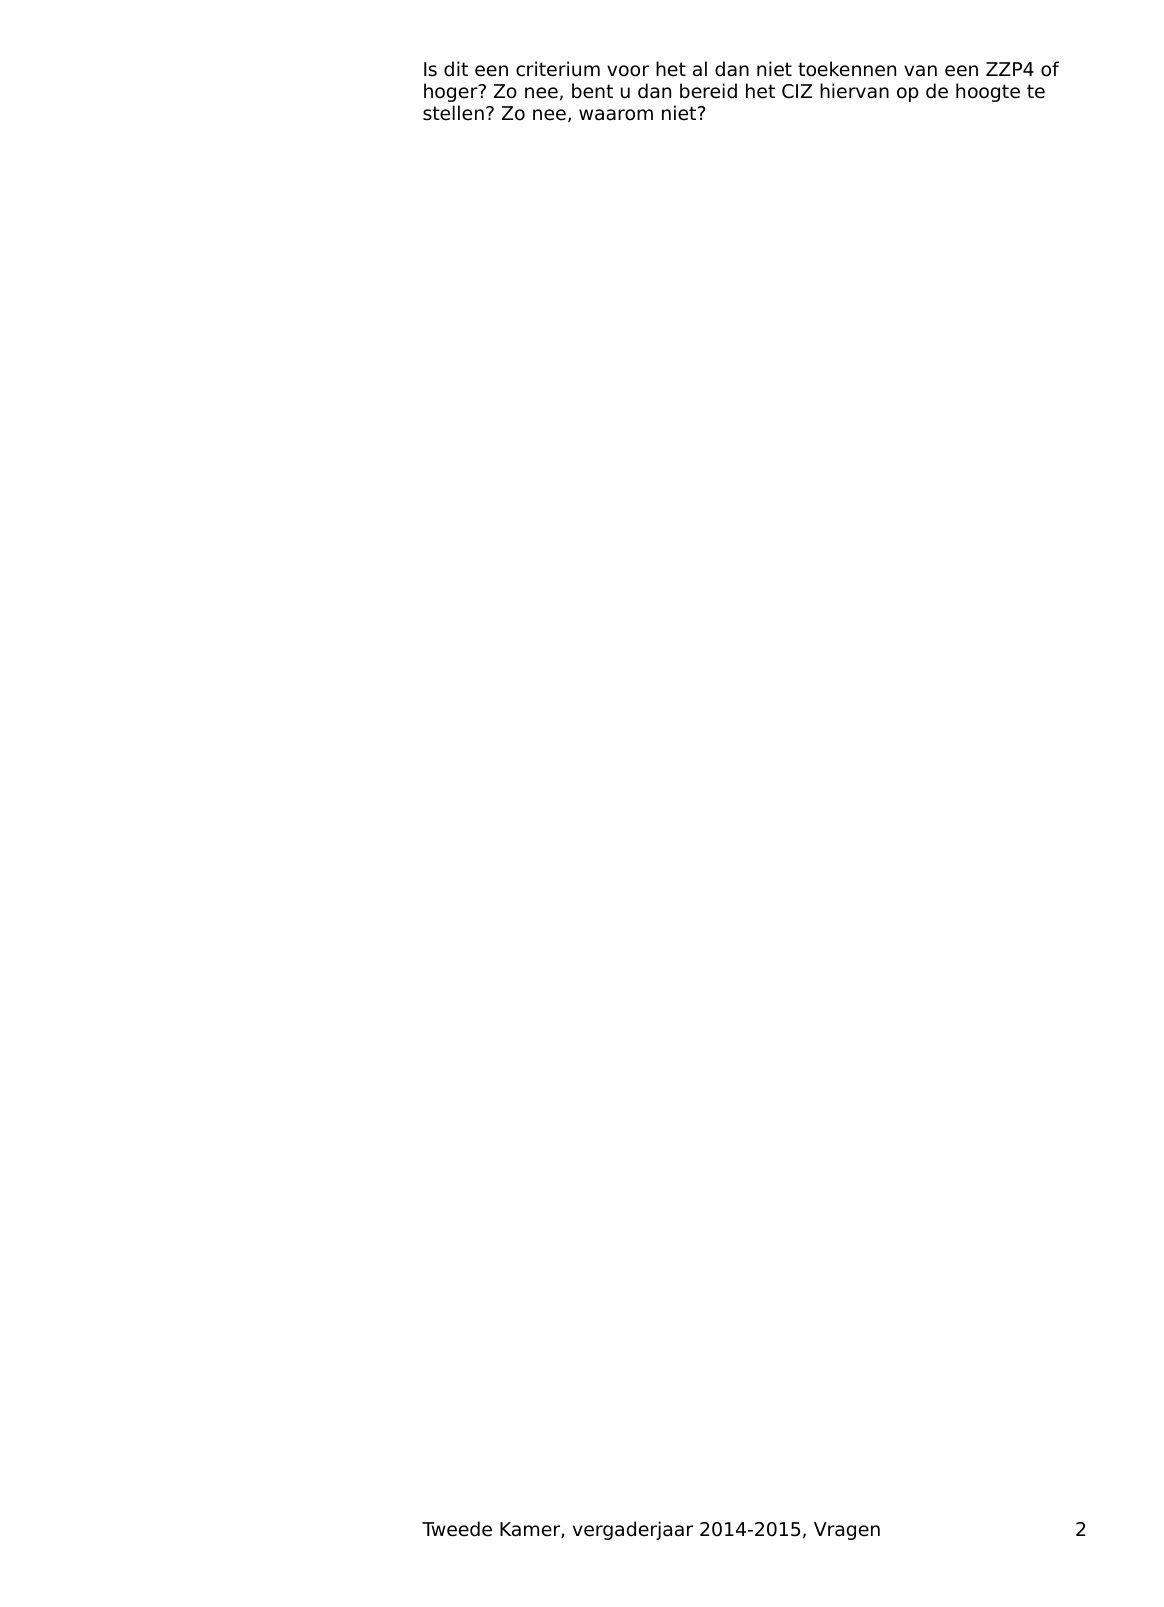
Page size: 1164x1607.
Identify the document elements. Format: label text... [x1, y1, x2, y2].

text Is dit een criterium voor het al dan niet toekennen van een ZZP4 of hoger? Zo nee, bent u dan bereid het CIZ hiervan op de hoogte te stellen? Zo nee, waarom niet? [422, 59, 1087, 125]
